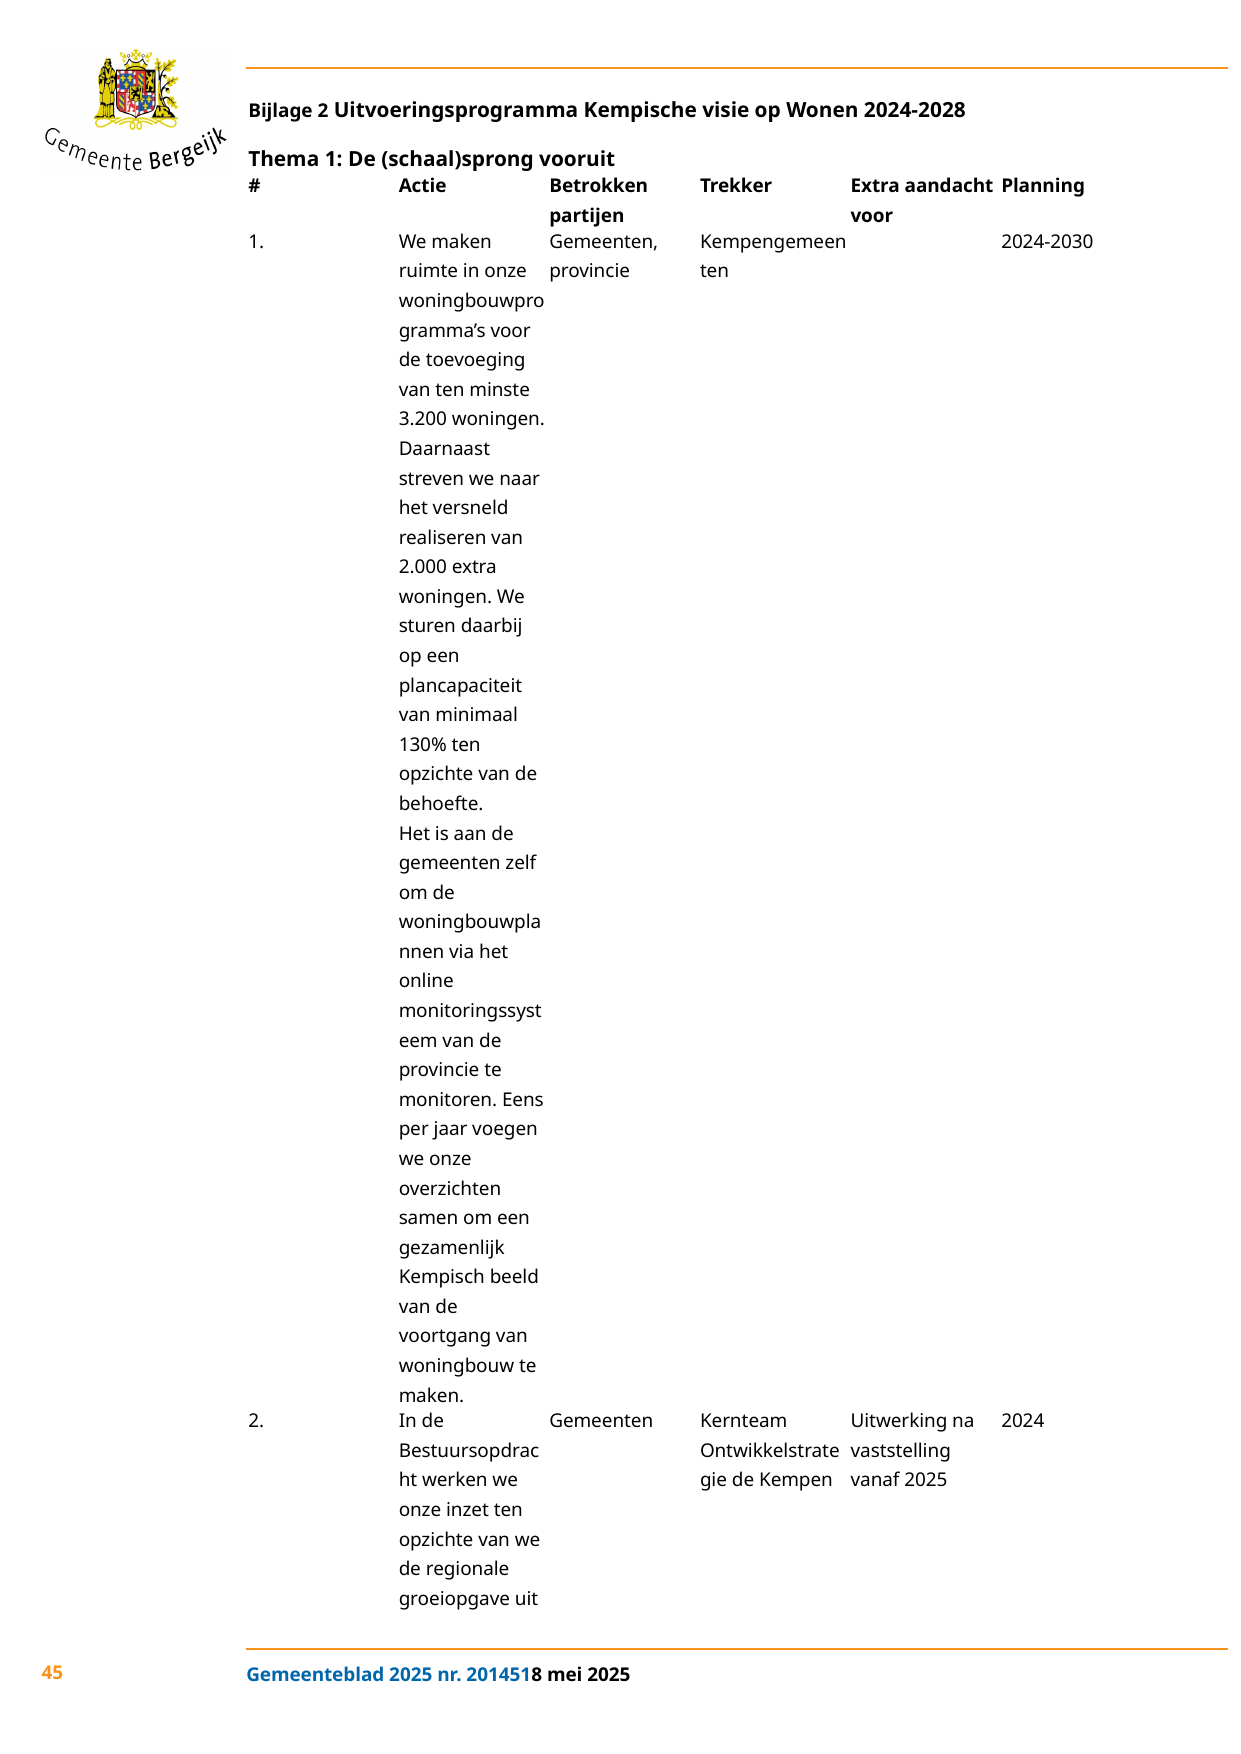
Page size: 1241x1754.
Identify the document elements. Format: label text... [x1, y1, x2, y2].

table_cell Uitwerking na vaststelling vanaf 2025 [850, 1408, 1001, 1611]
text Thema 1: De (schaal)sprong vooruit [248, 144, 1152, 173]
table_cell We maken ruimte in onze woningbouwprogramma’s voor de toevoeging van ten minste 3.200 woningen. Daarnaast streven we naar het versneld realiseren van 2.000 extra woningen. We sturen daarbij op een plancapaciteit van minimaal 130% ten opzichte van de behoefte. Het is aan de gemeenten zelf om de woningbouwplannen via het online monitoringssysteem van de provincie te monitoren. Eens per jaar voegen we onze overzichten samen om een gezamenlijk Kempisch beeld van de voortgang van woningbouw te maken. [399, 228, 549, 1407]
table_cell 1. [248, 228, 398, 1407]
table_header Betrokken partijen [549, 173, 700, 228]
table_header Planning [1001, 173, 1152, 228]
table_cell [850, 228, 1001, 1407]
text Bijlage 2 Uitvoeringsprogramma Kempische visie op Wonen 2024-2028 [248, 95, 1152, 123]
table_cell 2. [248, 1408, 398, 1611]
table_cell 2024 [1001, 1408, 1152, 1611]
table_cell Kempengemeenten [700, 228, 850, 1407]
picture [41, 47, 231, 172]
table_cell Gemeenten, provincie [549, 228, 700, 1407]
table_header # [248, 173, 398, 228]
table_header Actie [399, 173, 549, 228]
table_header Extra aandacht voor [850, 173, 1001, 228]
table_cell Gemeenten [549, 1408, 700, 1611]
table_cell In de Bestuursopdracht werken we onze inzet ten opzichte van we de regionale groeiopgave uit [399, 1408, 549, 1611]
table_header Trekker [700, 173, 850, 228]
table_cell Kernteam Ontwikkelstrategie de Kempen [700, 1408, 850, 1611]
table_cell 2024-2030 [1001, 228, 1152, 1407]
